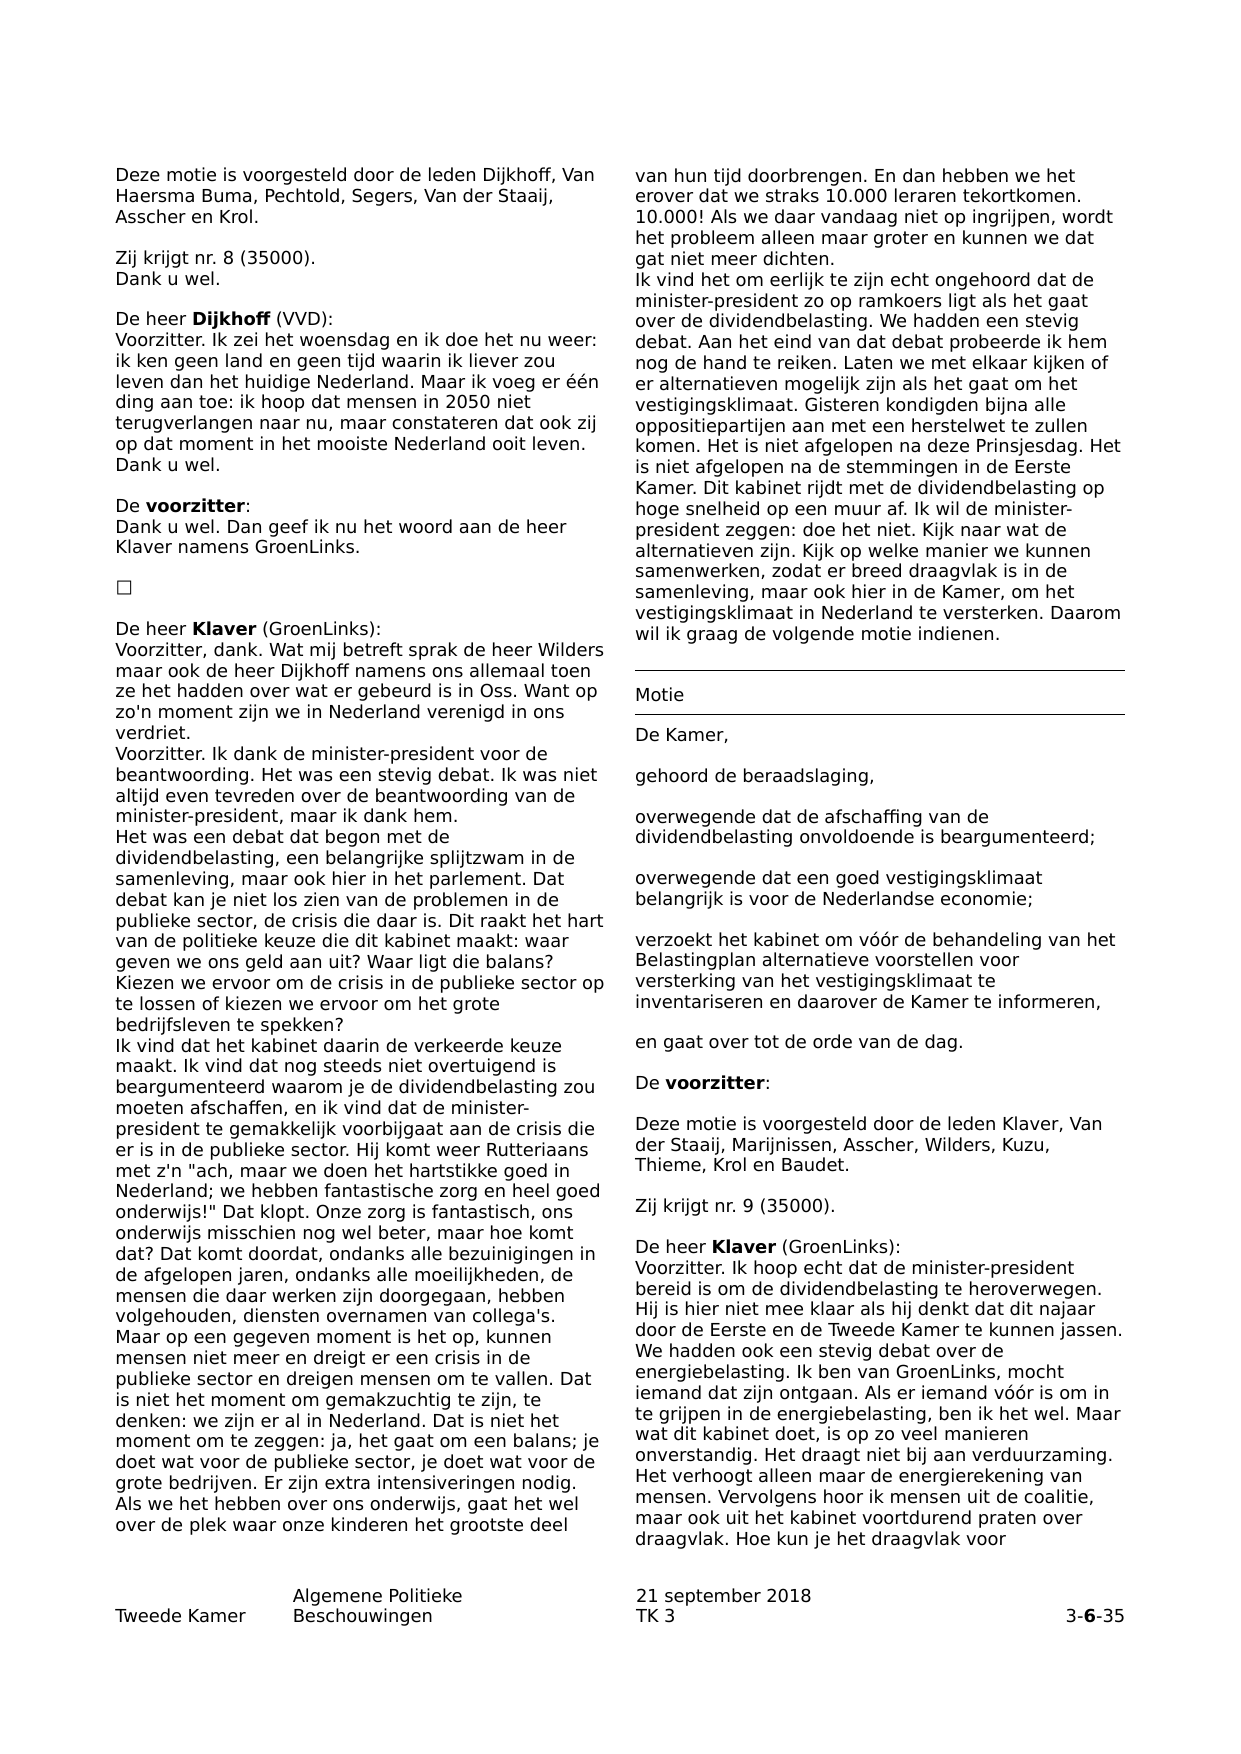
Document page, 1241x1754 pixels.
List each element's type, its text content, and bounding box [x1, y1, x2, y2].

text Dank u wel. [115, 268, 605, 289]
text Zij krijgt nr. 8 (35000). [115, 247, 605, 268]
text Deze motie is voorgesteld door de leden Klaver, Van der Staaij, Marijnissen, Asscher, Wilders, Kuzu, Thieme, Krol en Baudet. [635, 1114, 1125, 1176]
text Ik vind het om eerlijk te zijn echt ongehoord dat de minister-president zo op ramkoers ligt als het gaat over de dividendbelasting. We hadden een stevig debat. Aan het eind van dat debat probeerde ik hem nog de hand te reiken. Laten we met elkaar kijken of er alternatieven mogelijk zijn als het gaat om het vestigingsklimaat. Gisteren kondigden bijna alle oppositiepartijen aan met een herstelwet te zullen komen. Het is niet afgelopen na deze Prinsjesdag. Het is niet afgelopen na de stemmingen in de Eerste Kamer. Dit kabinet rijdt met de dividendbelasting op hoge snelheid op een muur af. Ik wil de minister-president zeggen: doe het niet. Kijk naar wat de alternatieven zijn. Kijk op welke manier we kunnen samenwerken, zodat er breed draagvlak is in de samenleving, maar ook hier in de Kamer, om het vestigingsklimaat in Nederland te versterken. Daarom wil ik graag de volgende motie indienen. [635, 269, 1125, 644]
text Het was een debat dat begon met de dividendbelasting, een belangrijke splijtzwam in de samenleving, maar ook hier in het parlement. Dat debat kan je niet los zien van de problemen in de publieke sector, de crisis die daar is. Dit raakt het hart van de politieke keuze die dit kabinet maakt: waar geven we ons geld aan uit? Waar ligt die balans? Kiezen we ervoor om de crisis in de publieke sector op te lossen of kiezen we ervoor om het grote bedrijfsleven te spekken? [115, 827, 605, 1035]
text overwegende dat de afschaffing van de dividendbelasting onvoldoende is beargumenteerd; [635, 807, 1125, 848]
text Dank u wel. Dan geef ik nu het woord aan de heer Klaver namens GroenLinks. [115, 516, 605, 558]
text Voorzitter. Ik zei het woensdag en ik doe het nu weer: ik ken geen land en geen tijd waarin ik liever zou leven dan het huidige Nederland. Maar ik voeg er één ding aan toe: ik hoop dat mensen in 2050 niet terugverlangen naar nu, maar constateren dat ook zij op dat moment in het mooiste Nederland ooit leven. [115, 330, 605, 455]
text ⬜ [115, 578, 605, 599]
text Voorzitter. Ik dank de minister-president voor de beantwoording. Het was een stevig debat. Ik was niet altijd even tevreden over de beantwoording van de minister-president, maar ik dank hem. [115, 744, 605, 827]
text en gaat over tot de orde van de dag. [635, 1032, 1125, 1053]
text Dank u wel. [115, 455, 605, 476]
text Als we het hebben over ons onderwijs, gaat het wel over de plek waar onze kinderen het grootste deel [115, 1494, 605, 1535]
text Motie [635, 684, 1125, 705]
text De heer Dijkhoff (VVD): [115, 309, 605, 330]
text Voorzitter. Ik hoop echt dat de minister-president bereid is om de dividendbelasting te heroverwegen. Hij is hier niet mee klaar als hij denkt dat dit najaar door de Eerste en de Tweede Kamer te kunnen jassen. [635, 1257, 1125, 1341]
text overwegende dat een goed vestigingsklimaat belangrijk is voor de Nederlandse economie; [635, 868, 1125, 909]
text De Kamer, [635, 725, 1125, 746]
text verzoekt het kabinet om vóór de behandeling van het Belastingplan alternatieve voorstellen voor versterking van het vestigingsklimaat te inventariseren en daarover de Kamer te informeren, [635, 929, 1125, 1012]
text De heer Klaver (GroenLinks): [635, 1237, 1125, 1257]
text gehoord de beraadslaging, [635, 766, 1125, 787]
text van hun tijd doorbrengen. En dan hebben we het erover dat we straks 10.000 leraren tekortkomen. 10.000! Als we daar vandaag niet op ingrijpen, wordt het probleem alleen maar groter en kunnen we dat gat niet meer dichten. [635, 165, 1125, 269]
text De voorzitter: [115, 496, 605, 516]
text Ik vind dat het kabinet daarin de verkeerde keuze maakt. Ik vind dat nog steeds niet overtuigend is beargumenteerd waarom je de dividendbelasting zou moeten afschaffen, en ik vind dat de minister-president te gemakkelijk voorbijgaat aan de crisis die er is in de publieke sector. Hij komt weer Rutteriaans met z'n "ach, maar we doen het hartstikke goed in Nederland; we hebben fantastische zorg en heel goed onderwijs!" Dat klopt. Onze zorg is fantastisch, ons onderwijs misschien nog wel beter, maar hoe komt dat? Dat komt doordat, ondanks alle bezuinigingen in de afgelopen jaren, ondanks alle moeilijkheden, de mensen die daar werken zijn doorgegaan, hebben volgehouden, diensten overnamen van collega's. Maar op een gegeven moment is het op, kunnen mensen niet meer en dreigt er een crisis in de publieke sector en dreigen mensen om te vallen. Dat is niet het moment om gemakzuchtig te zijn, te denken: we zijn er al in Nederland. Dat is niet het moment om te zeggen: ja, het gaat om een balans; je doet wat voor de publieke sector, je doet wat voor de grote bedrijven. Er zijn extra intensiveringen nodig. [115, 1035, 605, 1494]
text Voorzitter, dank. Wat mij betreft sprak de heer Wilders maar ook de heer Dijkhoff namens ons allemaal toen ze het hadden over wat er gebeurd is in Oss. Want op zo'n moment zijn we in Nederland verenigd in ons verdriet. [115, 639, 605, 744]
text Deze motie is voorgesteld door de leden Dijkhoff, Van Haersma Buma, Pechtold, Segers, Van der Staaij, Asscher en Krol. [115, 165, 605, 227]
text We hadden ook een stevig debat over de energiebelasting. Ik ben van GroenLinks, mocht iemand dat zijn ontgaan. Als er iemand vóór is om in te grijpen in de energiebelasting, ben ik het wel. Maar wat dit kabinet doet, is op zo veel manieren onverstandig. Het draagt niet bij aan verduurzaming. Het verhoogt alleen maar de energierekening van mensen. Vervolgens hoor ik mensen uit de coalitie, maar ook uit het kabinet voortdurend praten over draagvlak. Hoe kun je het draagvlak voor [635, 1341, 1125, 1549]
text De heer Klaver (GroenLinks): [115, 619, 605, 639]
text De voorzitter: [635, 1073, 1125, 1094]
text Zij krijgt nr. 9 (35000). [635, 1196, 1125, 1217]
